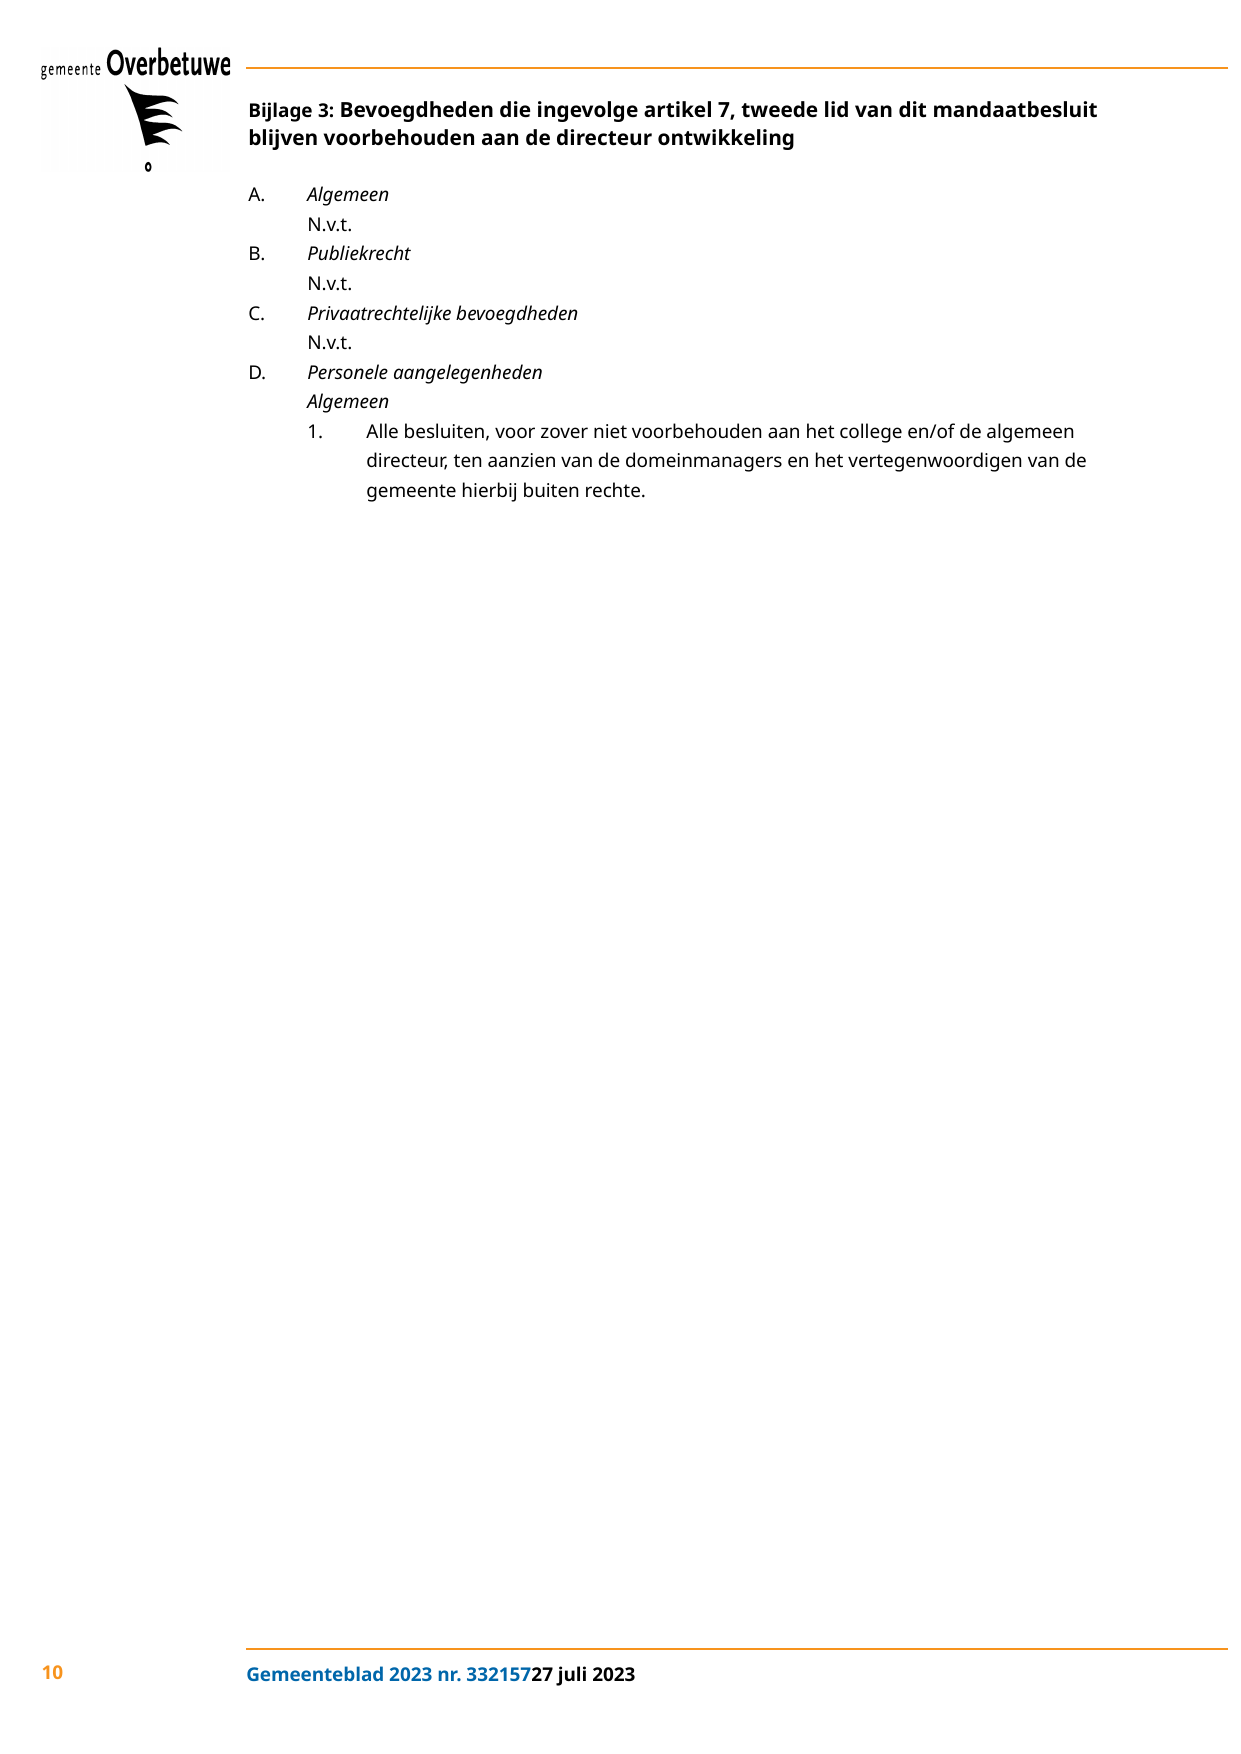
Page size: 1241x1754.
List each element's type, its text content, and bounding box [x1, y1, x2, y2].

list Privaatrechtelijke bevoegdheden [248, 300, 1152, 325]
list Algemeen [248, 388, 1152, 414]
text Bijlage 3: Bevoegdheden die ingevolge artikel 7, tweede lid van dit mandaatbesluit blijven voorbehouden aan de directeur ontwikkeling [248, 95, 1152, 152]
list N.v.t. [248, 329, 1152, 355]
list Algemeen [248, 181, 1152, 207]
list Publiekrecht [248, 241, 1152, 266]
list Personele aangelegenheden [248, 359, 1152, 384]
list N.v.t. [248, 211, 1152, 237]
picture [41, 47, 231, 172]
list Alle besluiten, voor zover niet voorbehouden aan het college en/of de algemeen directeur, ten aanzien van de domeinmanagers en het vertegenwoordigen van de gemeente hierbij buiten rechte. [307, 418, 1152, 503]
list N.v.t. [248, 270, 1152, 296]
